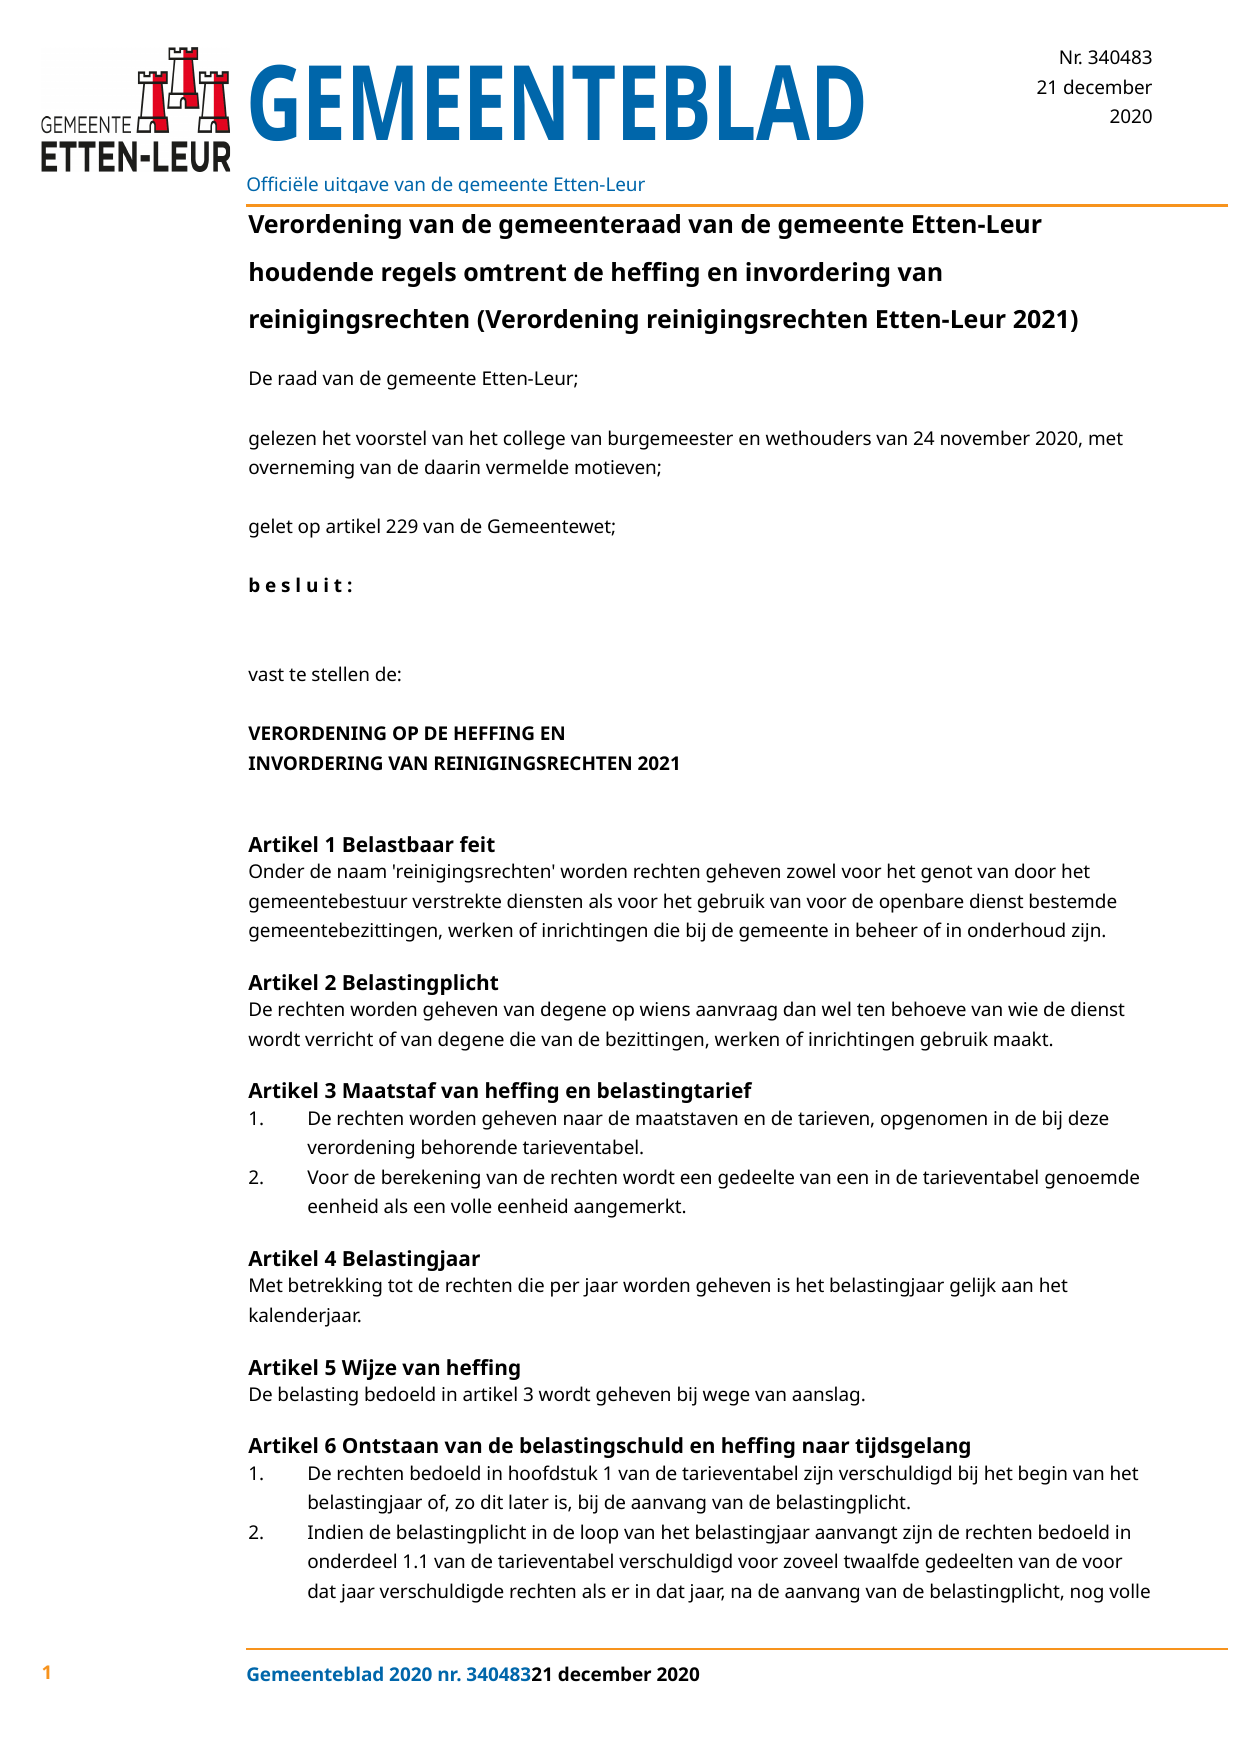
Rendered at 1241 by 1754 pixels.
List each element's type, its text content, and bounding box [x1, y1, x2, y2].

text De belasting bedoeld in artikel 3 wordt geheven bij wege van aanslag. [248, 1381, 1152, 1407]
list De rechten worden geheven naar de maatstaven en de tarieven, opgenomen in de bij deze verordening behorende tarieventabel. [248, 1105, 1152, 1160]
text vast te stellen de: [248, 661, 1152, 687]
text gelet op artikel 229 van de Gemeentewet; [248, 513, 1152, 539]
picture [41, 47, 231, 172]
text Met betrekking tot de rechten die per jaar worden geheven is het belastingjaar gelijk aan het kalenderjaar. [248, 1273, 1152, 1328]
text Artikel 3 Maatstaf van heffing en belastingtarief [248, 1077, 1152, 1105]
list Indien de belastingplicht in de loop van het belastingjaar aanvangt zijn de rechten bedoeld in onderdeel 1.1 van de tarieventabel verschuldigd voor zoveel twaalfde gedeelten van de voor dat jaar verschuldigde rechten als er in dat jaar, na de aanvang van de belastingplicht, nog volle [248, 1519, 1152, 1604]
text Artikel 2 Belastingplicht [248, 968, 1152, 997]
text Artikel 4 Belastingjaar [248, 1244, 1152, 1273]
text gelezen het voorstel van het college van burgemeester en wethouders van 24 november 2020, met overneming van de daarin vermelde motieven; [248, 425, 1152, 480]
list De rechten bedoeld in hoofdstuk 1 van de tarieventabel zijn verschuldigd bij het begin van het belastingjaar of, zo dit later is, bij de aanvang van de belastingplicht. [248, 1460, 1152, 1515]
text Artikel 6 Ontstaan van de belastingschuld en heffing naar tijdsgelang [248, 1431, 1152, 1460]
text INVORDERING VAN REINIGINGSRECHTEN 2021 [248, 750, 1152, 776]
text Artikel 5 Wijze van heffing [248, 1353, 1152, 1381]
text Artikel 1 Belastbaar feit [248, 830, 1152, 858]
list Voor de berekening van de rechten wordt een gedeelte van een in de tarieventabel genoemde eenheid als een volle eenheid aangemerkt. [248, 1164, 1152, 1219]
text Verordening van de gemeenteraad van de gemeente Etten-Leur houdende regels omtrent de heffing en invordering van reinigingsrechten (Verordening reinigingsrechten Etten-Leur 2021) [248, 207, 1152, 336]
text VERORDENING OP DE HEFFING EN [248, 721, 1152, 746]
text De raad van de gemeente Etten-Leur; [248, 366, 1152, 391]
text b e s l u i t : [248, 573, 1152, 598]
text De rechten worden geheven van degene op wiens aanvraag dan wel ten behoeve van wie de dienst wordt verricht of van degene die van de bezittingen, werken of inrichtingen gebruik maakt. [248, 997, 1152, 1052]
text Onder de naam 'reinigingsrechten' worden rechten geheven zowel voor het genot van door het gemeentebestuur verstrekte diensten als voor het gebruik van voor de openbare dienst bestemde gemeentebezittingen, werken of inrichtingen die bij de gemeente in beheer of in onderhoud zijn. [248, 858, 1152, 943]
